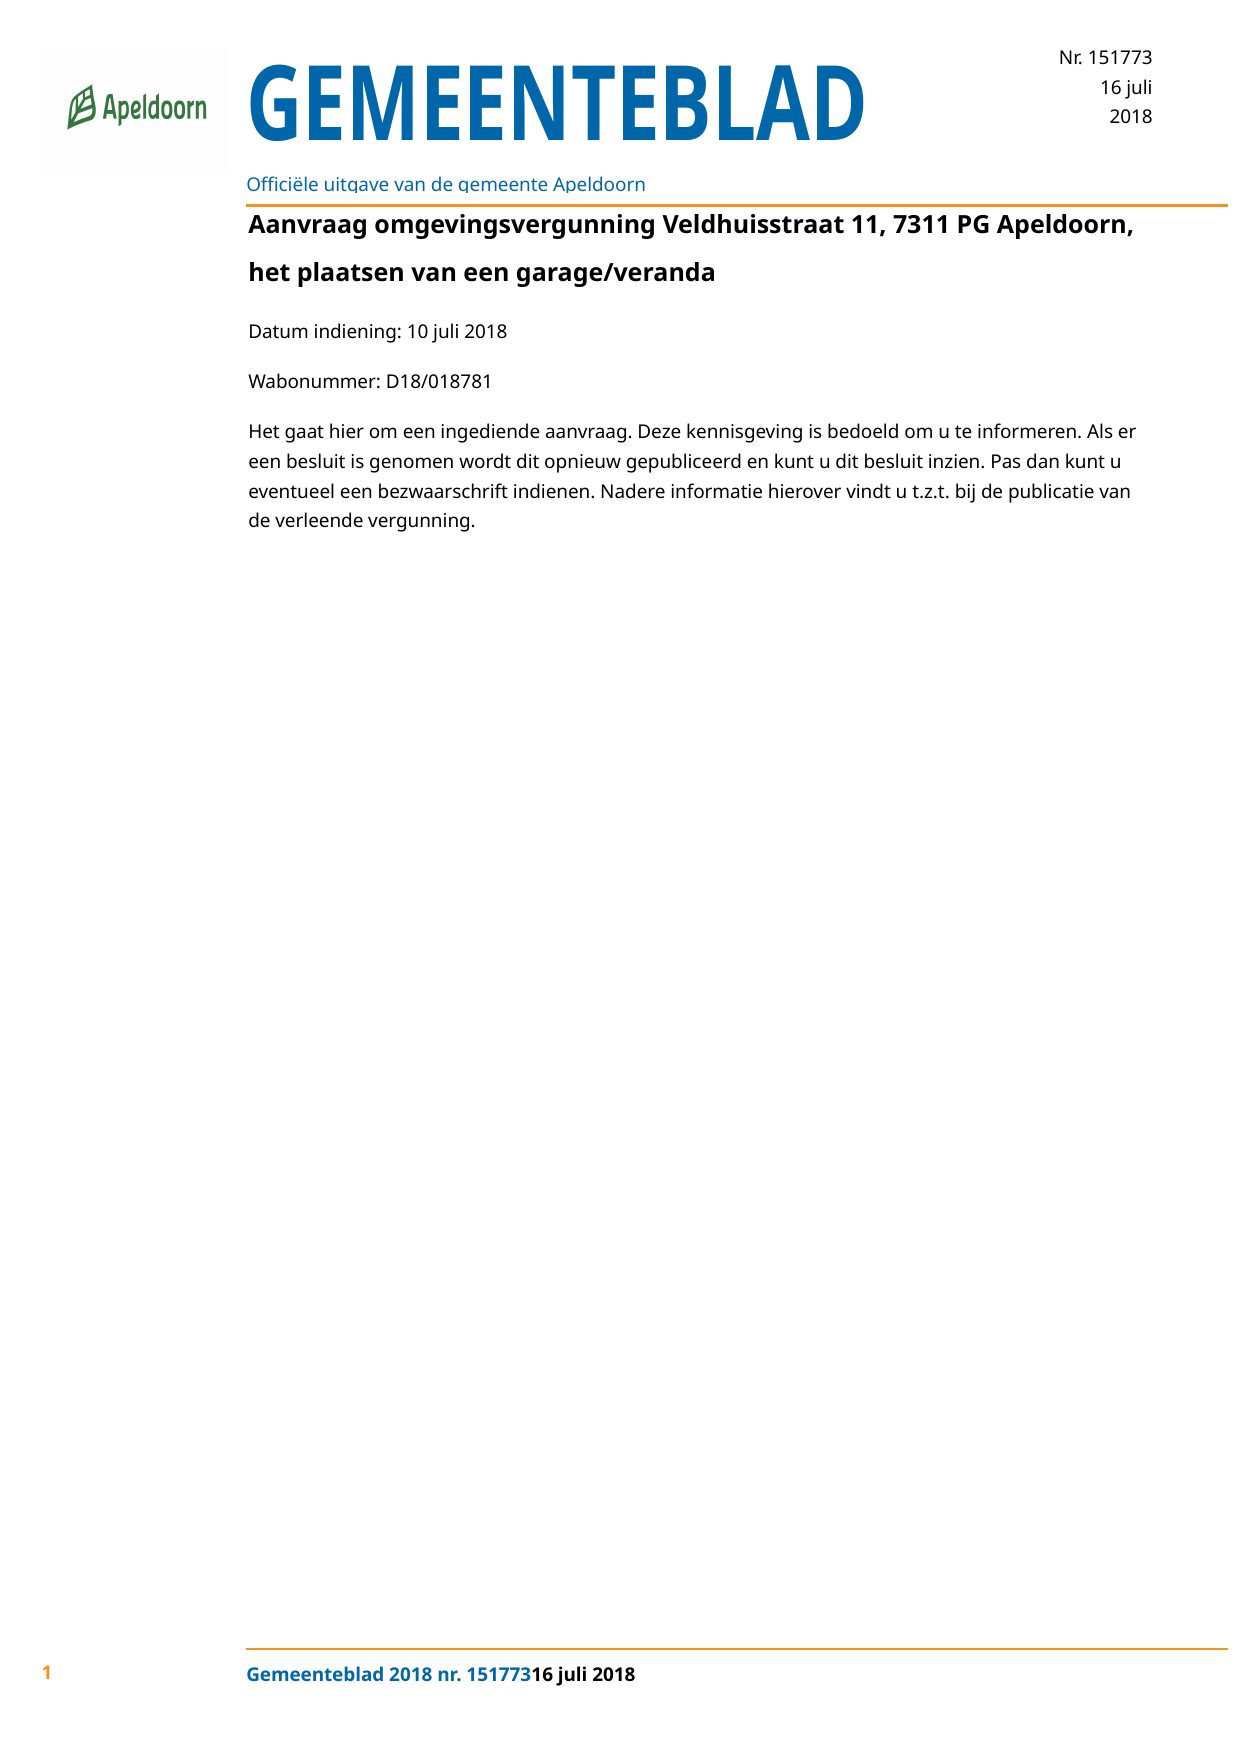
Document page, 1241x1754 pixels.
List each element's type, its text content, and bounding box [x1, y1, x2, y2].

text Aanvraag omgevingsvergunning Veldhuisstraat 11, 7311 PG Apeldoorn, het plaatsen van een garage/veranda [248, 207, 1152, 288]
text Datum indiening: 10 juli 2018 [248, 318, 1152, 344]
picture [41, 47, 231, 172]
text Wabonummer: D18/018781 [248, 368, 1152, 394]
text Het gaat hier om een ingediende aanvraag. Deze kennisgeving is bedoeld om u te informeren. Als er een besluit is genomen wordt dit opnieuw gepubliceerd en kunt u dit besluit inzien. Pas dan kunt u eventueel een bezwaarschrift indienen. Nadere informatie hierover vindt u t.z.t. bij de publicatie van de verleende vergunning. [248, 419, 1152, 533]
